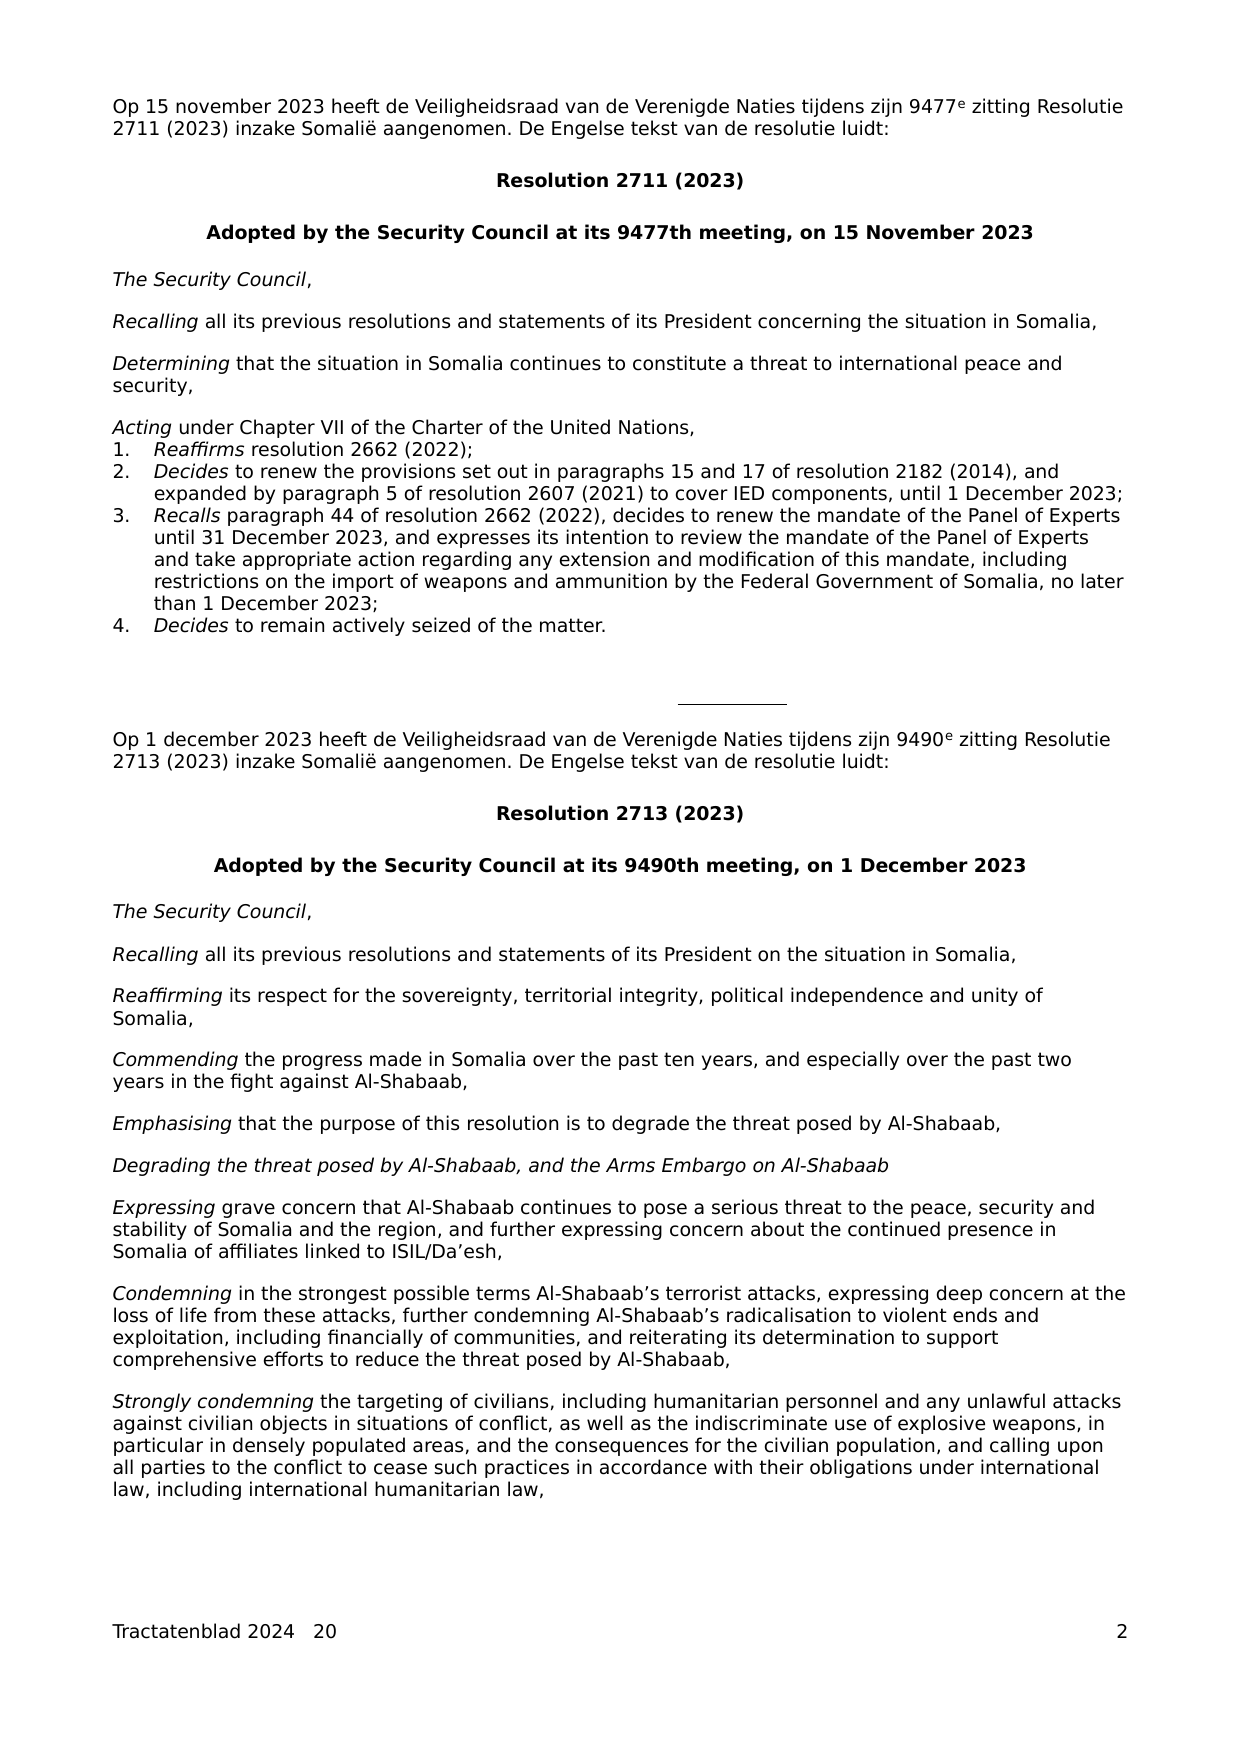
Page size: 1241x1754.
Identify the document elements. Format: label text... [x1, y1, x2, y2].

text 3. Recalls paragraph 44 of resolution 2662 (2022), decides to renew the mandate of the Panel of Experts until 31 December 2023, and expresses its intention to review the mandate of the Panel of Experts and take appropriate action regarding any extension and modification of this mandate, including restrictions on the import of weapons and ammunition by the Federal Government of Somalia, no later than 1 December 2023; [112, 505, 1128, 614]
subtitle Resolution 2711 (2023) [112, 170, 1128, 192]
text The Security Council, [112, 901, 1128, 923]
text Determining that the situation in Somalia continues to constitute a threat to international peace and security, [112, 353, 1128, 397]
text Op 15 november 2023 heeft de Veiligheidsraad van de Verenigde Naties tijdens zijn 9477e zitting Resolutie 2711 (2023) inzake Somalië aangenomen. De Engelse tekst van de resolutie luidt: [112, 96, 1128, 140]
text 1. Reaffirms resolution 2662 (2022); [112, 439, 1128, 461]
text Strongly condemning the targeting of civilians, including humanitarian personnel and any unlawful attacks against civilian objects in situations of conflict, as well as the indiscriminate use of explosive weapons, in particular in densely populated areas, and the consequences for the civilian population, and calling upon all parties to the conflict to cease such practices in accordance with their obligations under international law, including international humanitarian law, [112, 1391, 1128, 1501]
text Condemning in the strongest possible terms Al-Shabaab’s terrorist attacks, expressing deep concern at the loss of life from these attacks, further condemning Al-Shabaab’s radicalisation to violent ends and exploitation, including financially of communities, and reiterating its determination to support comprehensive efforts to reduce the threat posed by Al-Shabaab, [112, 1283, 1128, 1371]
subtitle Adopted by the Security Council at its 9490th meeting, on 1 December 2023 [112, 854, 1128, 876]
text Recalling all its previous resolutions and statements of its President on the situation in Somalia, [112, 943, 1128, 965]
text 2. Decides to renew the provisions set out in paragraphs 15 and 17 of resolution 2182 (2014), and expanded by paragraph 5 of resolution 2607 (2021) to cover IED components, until 1 December 2023; [112, 461, 1128, 505]
text Acting under Chapter VII of the Charter of the United Nations, [112, 417, 1128, 439]
text Expressing grave concern that Al-Shabaab continues to pose a serious threat to the peace, security and stability of Somalia and the region, and further expressing concern about the continued presence in Somalia of affiliates linked to ISIL/Da’esh, [112, 1197, 1128, 1263]
text Reaffirming its respect for the sovereignty, territorial integrity, political independence and unity of Somalia, [112, 985, 1128, 1029]
text Emphasising that the purpose of this resolution is to degrade the threat posed by Al-Shabaab, [112, 1113, 1128, 1135]
text Commending the progress made in Somalia over the past ten years, and especially over the past two years in the fight against Al-Shabaab, [112, 1049, 1128, 1093]
subtitle Adopted by the Security Council at its 9477th meeting, on 15 November 2023 [112, 222, 1128, 244]
text Degrading the threat posed by Al-Shabaab, and the Arms Embargo on Al-Shabaab [112, 1155, 1128, 1177]
text The Security Council, [112, 269, 1128, 291]
text 4. Decides to remain actively seized of the matter. [112, 614, 1128, 637]
text Recalling all its previous resolutions and statements of its President concerning the situation in Somalia, [112, 311, 1128, 333]
subtitle Resolution 2713 (2023) [112, 802, 1128, 824]
text Op 1 december 2023 heeft de Veiligheidsraad van de Verenigde Naties tijdens zijn 9490e zitting Resolutie 2713 (2023) inzake Somalië aangenomen. De Engelse tekst van de resolutie luidt: [112, 728, 1128, 772]
